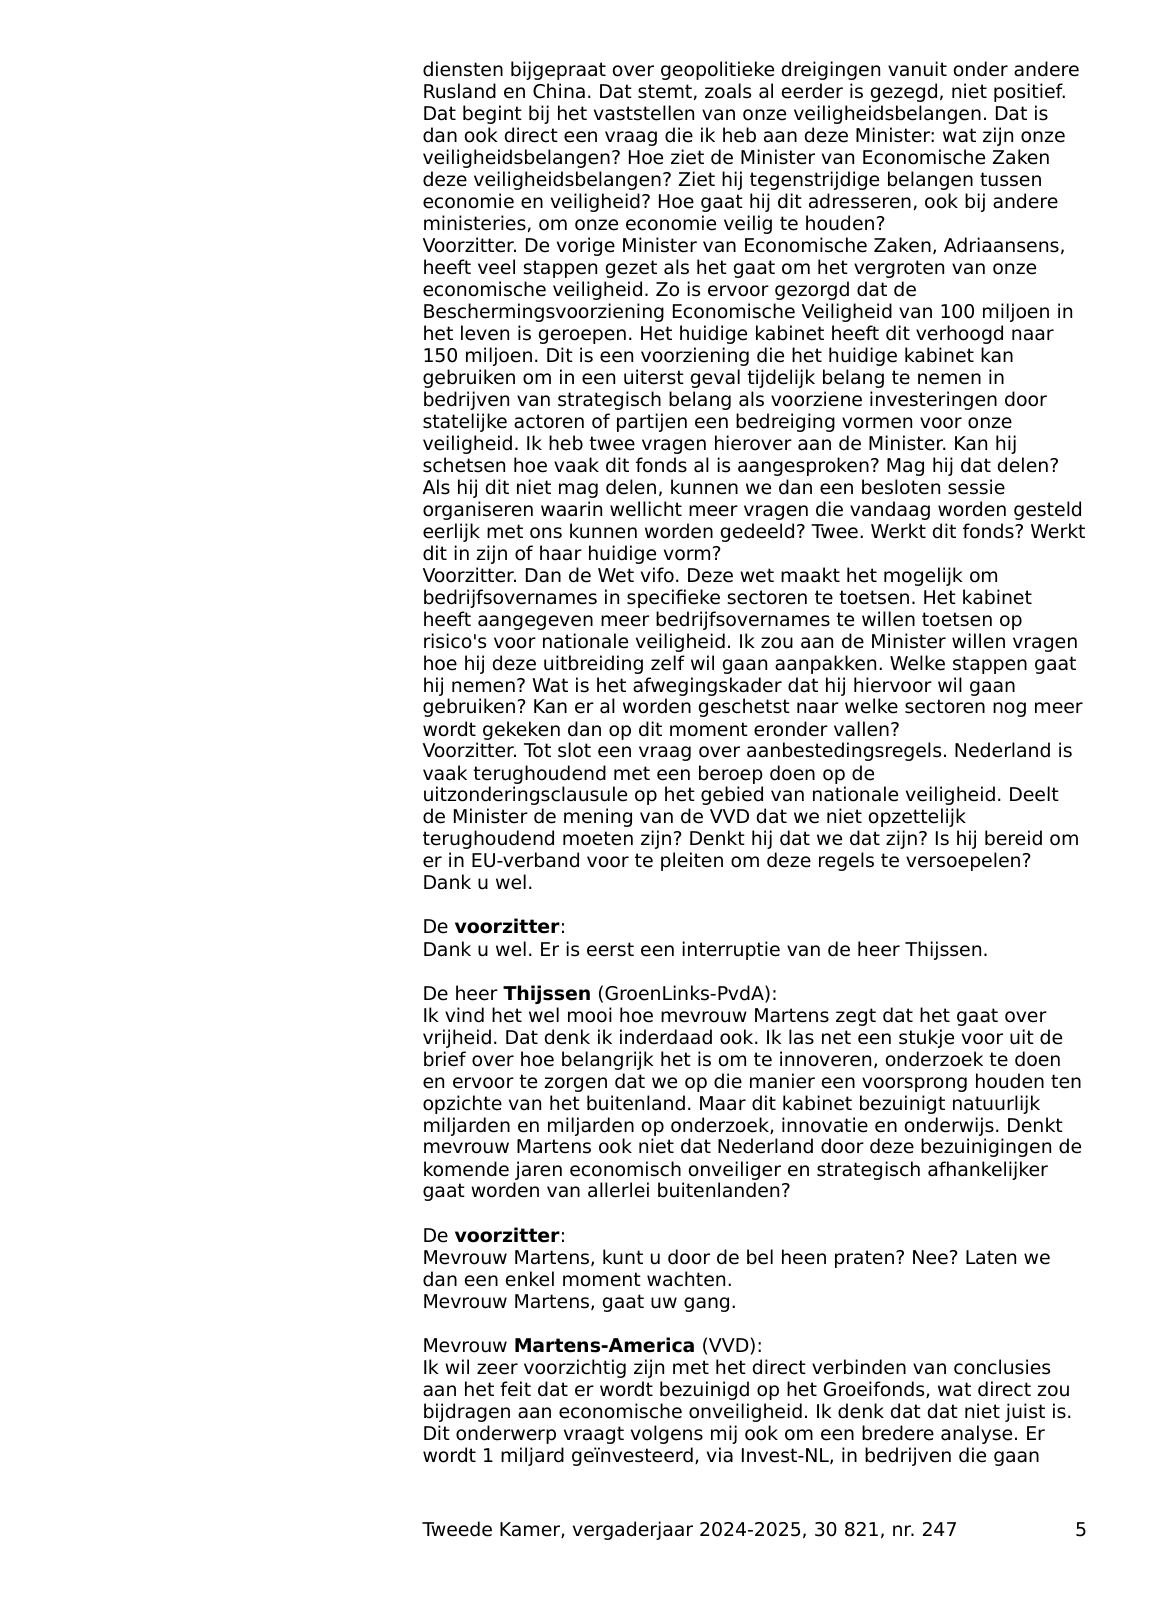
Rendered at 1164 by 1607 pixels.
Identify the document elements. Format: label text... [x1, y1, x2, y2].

text Voorzitter. De vorige Minister van Economische Zaken, Adriaansens, heeft veel stappen gezet als het gaat om het vergroten van onze economische veiligheid. Zo is ervoor gezorgd dat de Beschermingsvoorziening Economische Veiligheid van 100 miljoen in het leven is geroepen. Het huidige kabinet heeft dit verhoogd naar 150 miljoen. Dit is een voorziening die het huidige kabinet kan gebruiken om in een uiterst geval tijdelijk belang te nemen in bedrijven van strategisch belang als voorziene investeringen door statelijke actoren of partijen een bedreiging vormen voor onze veiligheid. Ik heb twee vragen hierover aan de Minister. Kan hij schetsen hoe vaak dit fonds al is aangesproken? Mag hij dat delen? Als hij dit niet mag delen, kunnen we dan een besloten sessie organiseren waarin wellicht meer vragen die vandaag worden gesteld eerlijk met ons kunnen worden gedeeld? Twee. Werkt dit fonds? Werkt dit in zijn of haar huidige vorm? [422, 235, 1087, 564]
text Mevrouw Martens, gaat uw gang. [422, 1291, 1087, 1312]
text Ik wil zeer voorzichtig zijn met het direct verbinden van conclusies aan het feit dat er wordt bezuinigd op het Groeifonds, wat direct zou bijdragen aan economische onveiligheid. Ik denk dat dat niet juist is. Dit onderwerp vraagt volgens mij ook om een bredere analyse. Er wordt 1 miljard geïnvesteerd, via Invest-NL, in bedrijven die gaan [422, 1357, 1087, 1467]
text Mevrouw Martens-America (VVD): [422, 1335, 1087, 1357]
text Voorzitter. Dan de Wet vifo. Deze wet maakt het mogelijk om bedrijfsovernames in specifieke sectoren te toetsen. Het kabinet heeft aangegeven meer bedrijfsovernames te willen toetsen op risico's voor nationale veiligheid. Ik zou aan de Minister willen vragen hoe hij deze uitbreiding zelf wil gaan aanpakken. Welke stappen gaat hij nemen? Wat is het afwegingskader dat hij hiervoor wil gaan gebruiken? Kan er al worden geschetst naar welke sectoren nog meer wordt gekeken dan op dit moment eronder vallen? [422, 564, 1087, 740]
text diensten bijgepraat over geopolitieke dreigingen vanuit onder andere Rusland en China. Dat stemt, zoals al eerder is gezegd, niet positief. Dat begint bij het vaststellen van onze veiligheidsbelangen. Dat is dan ook direct een vraag die ik heb aan deze Minister: wat zijn onze veiligheidsbelangen? Hoe ziet de Minister van Economische Zaken deze veiligheidsbelangen? Ziet hij tegenstrijdige belangen tussen economie en veiligheid? Hoe gaat hij dit adresseren, ook bij andere ministeries, om onze economie veilig te houden? [422, 59, 1087, 235]
text De voorzitter: [422, 916, 1087, 938]
text De voorzitter: [422, 1224, 1087, 1247]
text Mevrouw Martens, kunt u door de bel heen praten? Nee? Laten we dan een enkel moment wachten. [422, 1247, 1087, 1291]
text De heer Thijssen (GroenLinks-PvdA): [422, 983, 1087, 1004]
text Voorzitter. Tot slot een vraag over aanbestedingsregels. Nederland is vaak terughoudend met een beroep doen op de uitzonderingsclausule op het gebied van nationale veiligheid. Deelt de Minister de mening van de VVD dat we niet opzettelijk terughoudend moeten zijn? Denkt hij dat we dat zijn? Is hij bereid om er in EU-verband voor te pleiten om deze regels te versoepelen? [422, 740, 1087, 872]
text Ik vind het wel mooi hoe mevrouw Martens zegt dat het gaat over vrijheid. Dat denk ik inderdaad ook. Ik las net een stukje voor uit de brief over hoe belangrijk het is om te innoveren, onderzoek te doen en ervoor te zorgen dat we op die manier een voorsprong houden ten opzichte van het buitenland. Maar dit kabinet bezuinigt natuurlijk miljarden en miljarden op onderzoek, innovatie en onderwijs. Denkt mevrouw Martens ook niet dat Nederland door deze bezuinigingen de komende jaren economisch onveiliger en strategisch afhankelijker gaat worden van allerlei buitenlanden? [422, 1004, 1087, 1202]
text Dank u wel. [422, 872, 1087, 894]
text Dank u wel. Er is eerst een interruptie van de heer Thijssen. [422, 938, 1087, 960]
